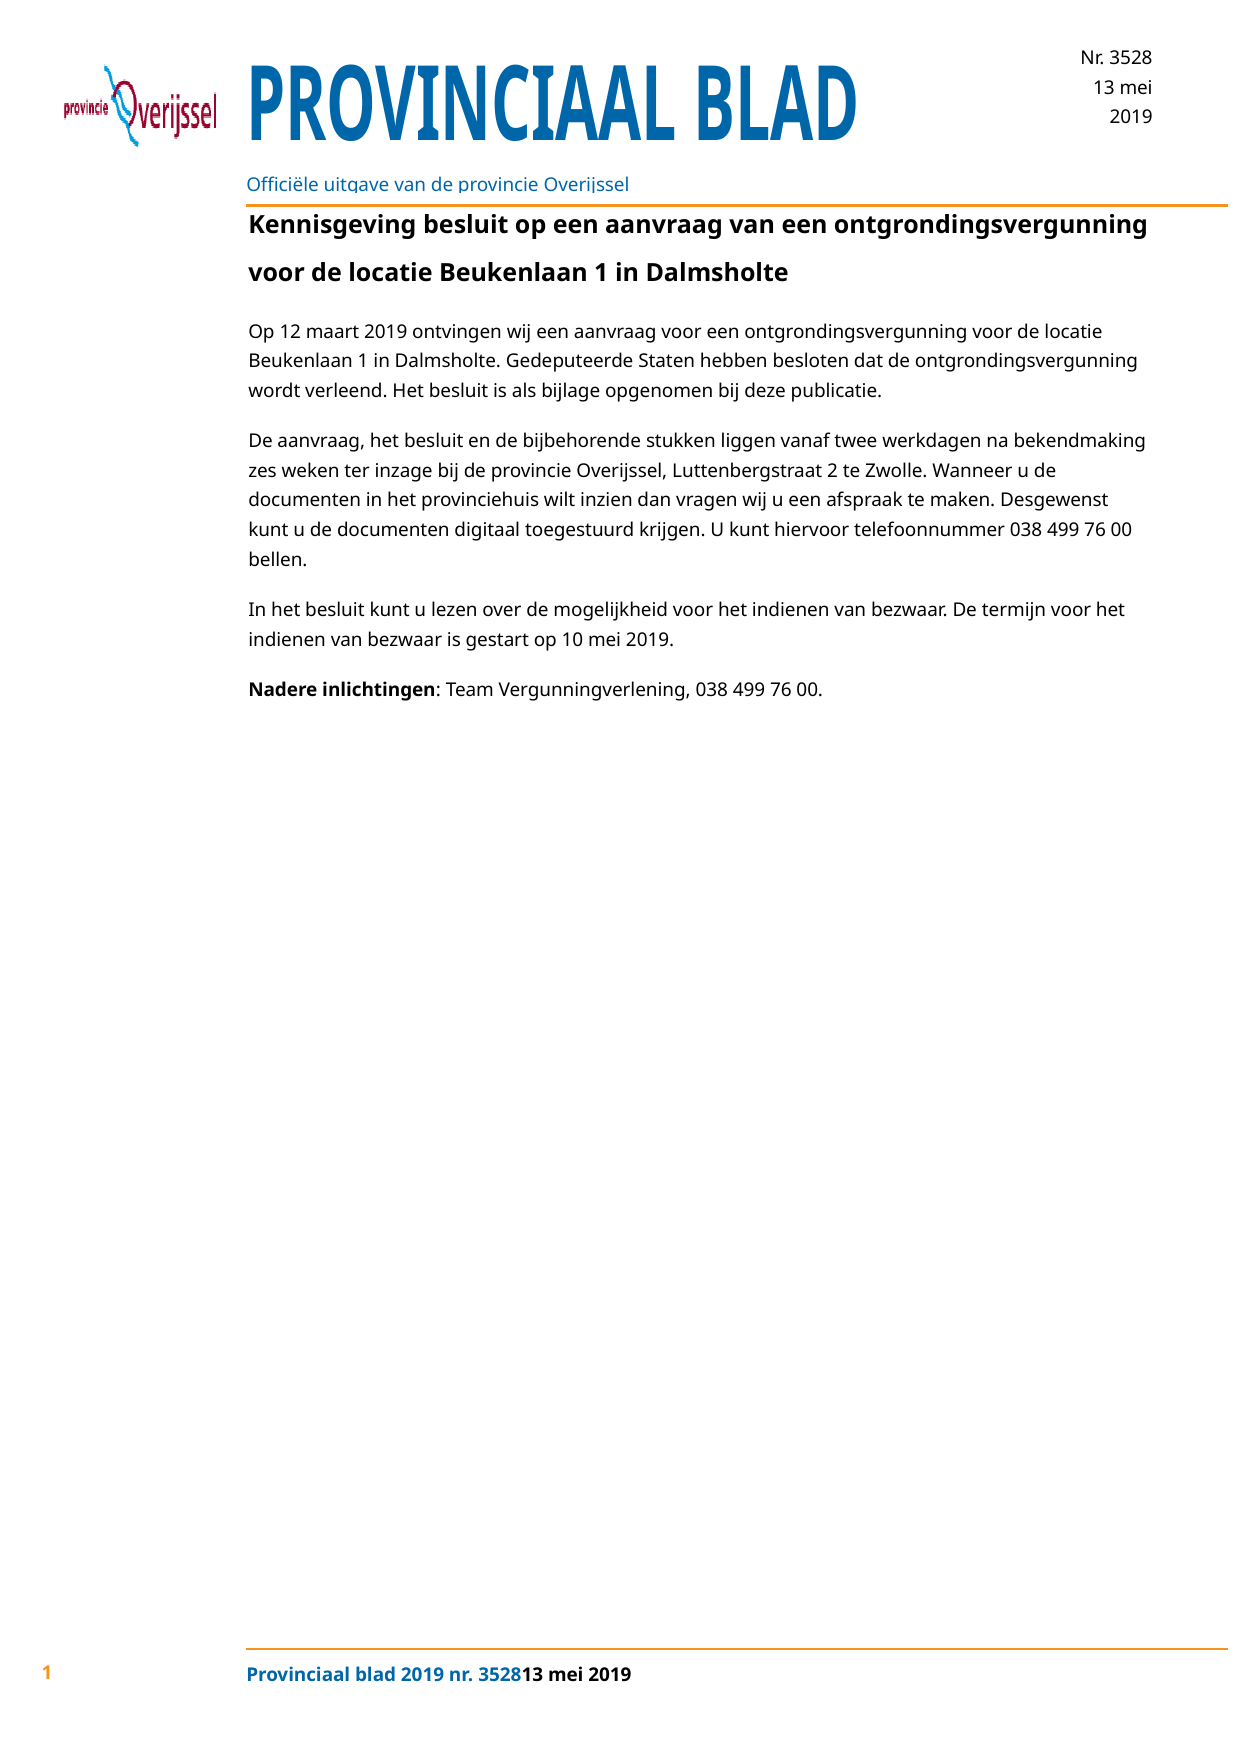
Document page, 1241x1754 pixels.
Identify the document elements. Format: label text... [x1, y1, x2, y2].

text De aanvraag, het besluit en de bijbehorende stukken liggen vanaf twee werkdagen na bekendmaking zes weken ter inzage bij de provincie Overijssel, Luttenbergstraat 2 te Zwolle. Wanneer u de documenten in het provinciehuis wilt inzien dan vragen wij u een afspraak te maken. Desgewenst kunt u de documenten digitaal toegestuurd krijgen. U kunt hiervoor telefoonnummer 038 499 76 00 bellen. [248, 427, 1152, 572]
text Kennisgeving besluit op een aanvraag van een ontgrondingsvergunning voor de locatie Beukenlaan 1 in Dalmsholte [248, 207, 1152, 288]
text Nadere inlichtingen: Team Vergunningverlening, 038 499 76 00. [248, 676, 1152, 702]
picture [41, 47, 231, 172]
text In het besluit kunt u lezen over de mogelijkheid voor het indienen van bezwaar. De termijn voor het indienen van bezwaar is gestart op 10 mei 2019. [248, 596, 1152, 652]
text Op 12 maart 2019 ontvingen wij een aanvraag voor een ontgrondingsvergunning voor de locatie Beukenlaan 1 in Dalmsholte. Gedeputeerde Staten hebben besloten dat de ontgrondingsvergunning wordt verleend. Het besluit is als bijlage opgenomen bij deze publicatie. [248, 318, 1152, 403]
